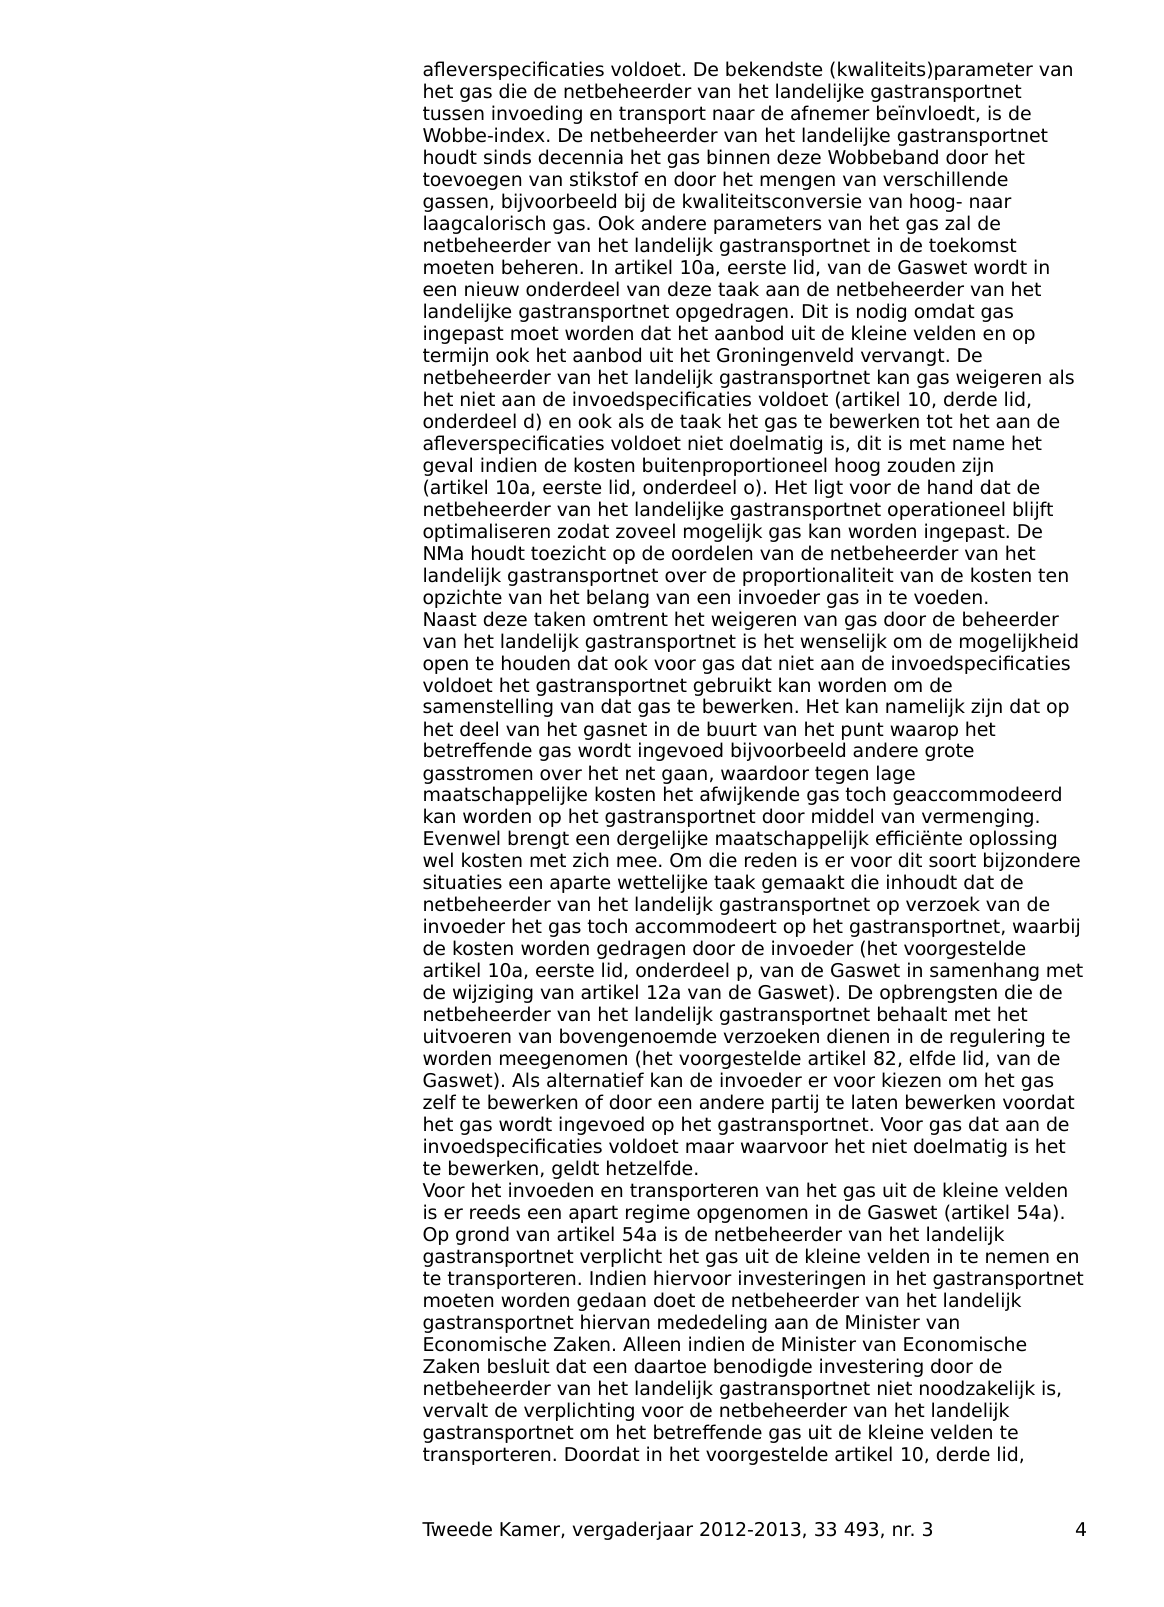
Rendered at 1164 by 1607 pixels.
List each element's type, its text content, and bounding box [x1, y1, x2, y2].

text Voor het invoeden en transporteren van het gas uit de kleine velden is er reeds een apart regime opgenomen in de Gaswet (artikel 54a). Op grond van artikel 54a is de netbeheerder van het landelijk gastransportnet verplicht het gas uit de kleine velden in te nemen en te transporteren. Indien hiervoor investeringen in het gastransportnet moeten worden gedaan doet de netbeheerder van het landelijk gastransportnet hiervan mededeling aan de Minister van Economische Zaken. Alleen indien de Minister van Economische Zaken besluit dat een daartoe benodigde investering door de netbeheerder van het landelijk gastransportnet niet noodzakelijk is, vervalt de verplichting voor de netbeheerder van het landelijk gastransportnet om het betreffende gas uit de kleine velden te transporteren. Doordat in het voorgestelde artikel 10, derde lid, [422, 1180, 1087, 1466]
text afleverspecificaties voldoet. De bekendste (kwaliteits)parameter van het gas die de netbeheerder van het landelijke gastransportnet tussen invoeding en transport naar de afnemer beïnvloedt, is de Wobbe-index. De netbeheerder van het landelijke gastransportnet houdt sinds decennia het gas binnen deze Wobbeband door het toevoegen van stikstof en door het mengen van verschillende gassen, bijvoorbeeld bij de kwaliteitsconversie van hoog- naar laagcalorisch gas. Ook andere parameters van het gas zal de netbeheerder van het landelijk gastransportnet in de toekomst moeten beheren. In artikel 10a, eerste lid, van de Gaswet wordt in een nieuw onderdeel van deze taak aan de netbeheerder van het landelijke gastransportnet opgedragen. Dit is nodig omdat gas ingepast moet worden dat het aanbod uit de kleine velden en op termijn ook het aanbod uit het Groningenveld vervangt. De netbeheerder van het landelijk gastransportnet kan gas weigeren als het niet aan de invoedspecificaties voldoet (artikel 10, derde lid, onderdeel d) en ook als de taak het gas te bewerken tot het aan de afleverspecificaties voldoet niet doelmatig is, dit is met name het geval indien de kosten buitenproportioneel hoog zouden zijn (artikel 10a, eerste lid, onderdeel o). Het ligt voor de hand dat de netbeheerder van het landelijke gastransportnet operationeel blijft optimaliseren zodat zoveel mogelijk gas kan worden ingepast. De NMa houdt toezicht op de oordelen van de netbeheerder van het landelijk gastransportnet over de proportionaliteit van de kosten ten opzichte van het belang van een invoeder gas in te voeden. [422, 59, 1087, 608]
text Naast deze taken omtrent het weigeren van gas door de beheerder van het landelijk gastransportnet is het wenselijk om de mogelijkheid open te houden dat ook voor gas dat niet aan de invoedspecificaties voldoet het gastransportnet gebruikt kan worden om de samenstelling van dat gas te bewerken. Het kan namelijk zijn dat op het deel van het gasnet in de buurt van het punt waarop het betreffende gas wordt ingevoed bijvoorbeeld andere grote gasstromen over het net gaan, waardoor tegen lage maatschappelijke kosten het afwijkende gas toch geaccommodeerd kan worden op het gastransportnet door middel van vermenging. Evenwel brengt een dergelijke maatschappelijk efficiënte oplossing wel kosten met zich mee. Om die reden is er voor dit soort bijzondere situaties een aparte wettelijke taak gemaakt die inhoudt dat de netbeheerder van het landelijk gastransportnet op verzoek van de invoeder het gas toch accommodeert op het gastransportnet, waarbij de kosten worden gedragen door de invoeder (het voorgestelde artikel 10a, eerste lid, onderdeel p, van de Gaswet in samenhang met de wijziging van artikel 12a van de Gaswet). De opbrengsten die de netbeheerder van het landelijk gastransportnet behaalt met het uitvoeren van bovengenoemde verzoeken dienen in de regulering te worden meegenomen (het voorgestelde artikel 82, elfde lid, van de Gaswet). Als alternatief kan de invoeder er voor kiezen om het gas zelf te bewerken of door een andere partij te laten bewerken voordat het gas wordt ingevoed op het gastransportnet. Voor gas dat aan de invoedspecificaties voldoet maar waarvoor het niet doelmatig is het te bewerken, geldt hetzelfde. [422, 608, 1087, 1180]
